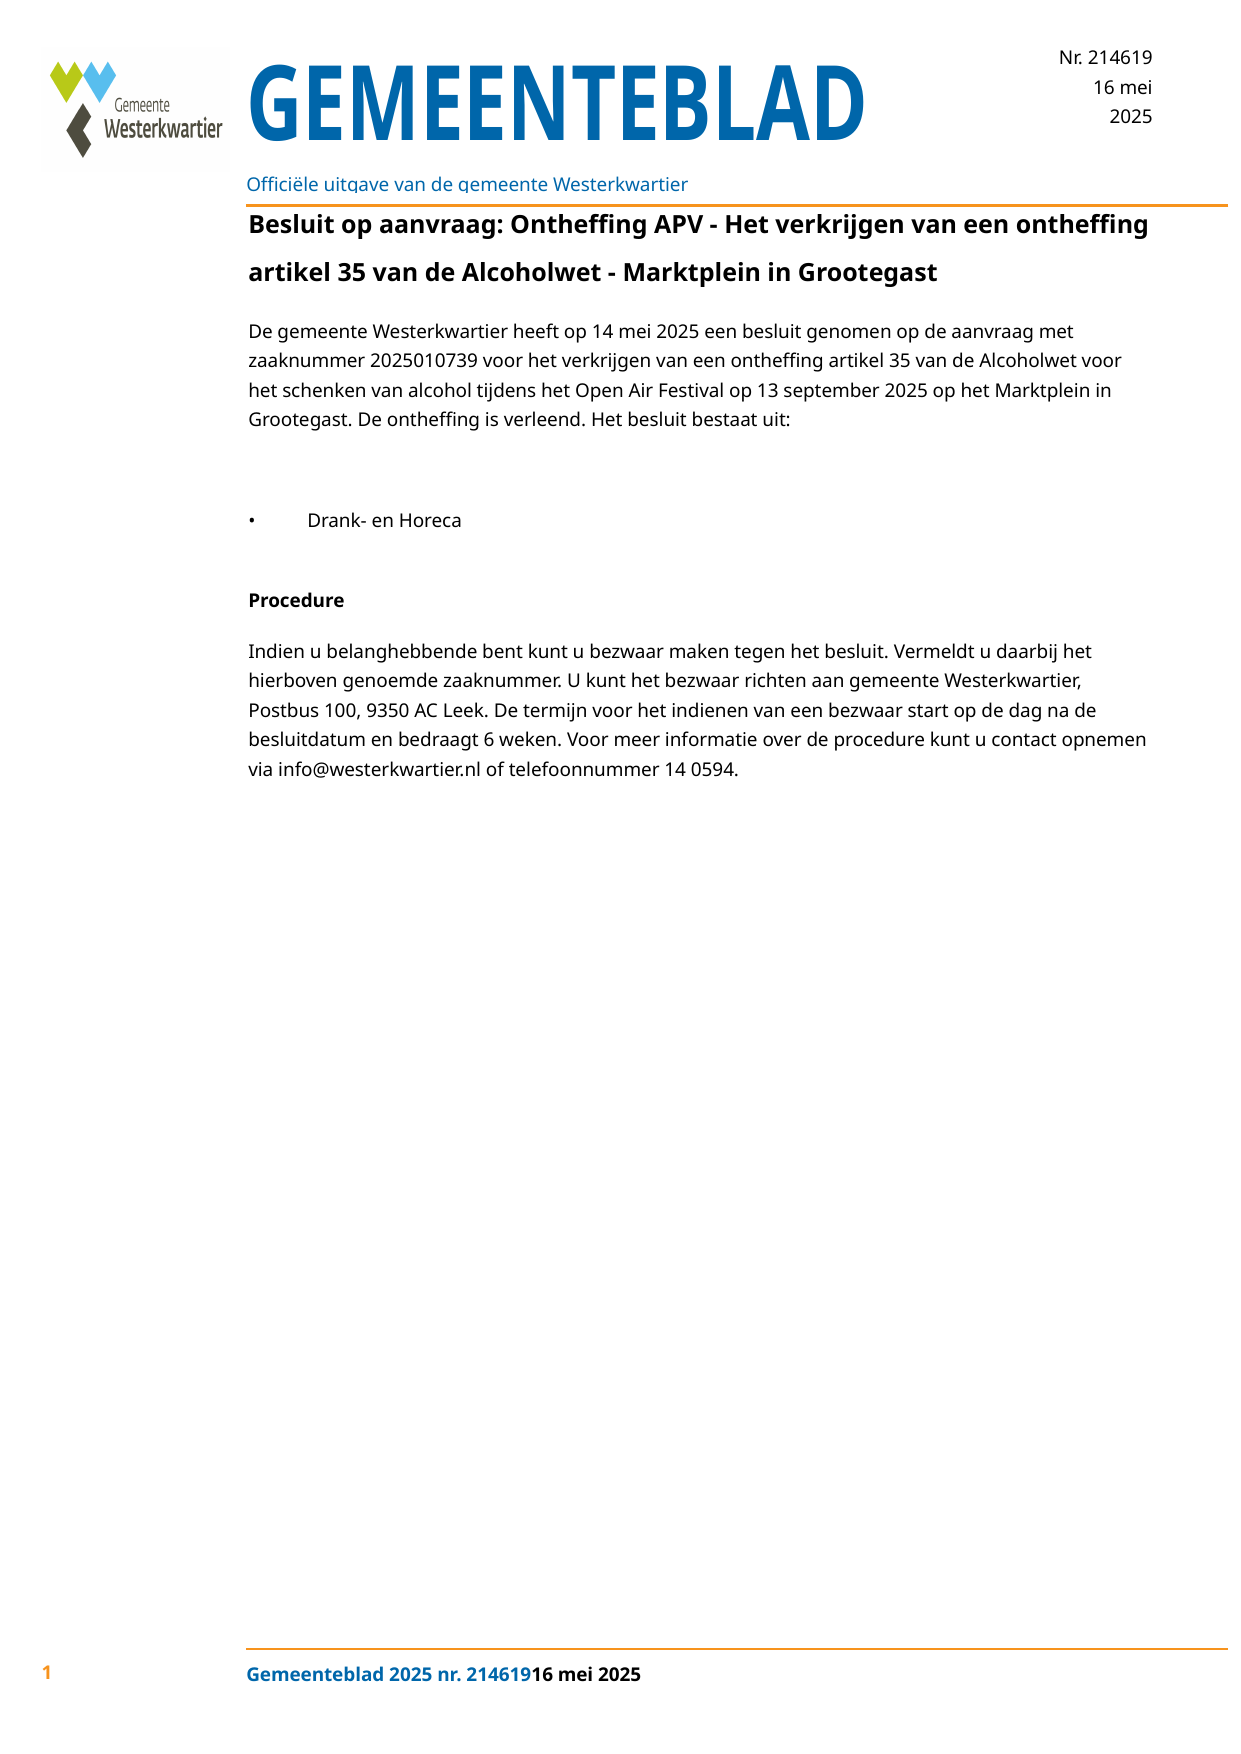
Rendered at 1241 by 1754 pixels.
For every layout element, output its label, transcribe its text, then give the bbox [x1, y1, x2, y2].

text Procedure [248, 587, 1152, 613]
picture [41, 47, 231, 172]
list Drank- en Horeca [248, 507, 1152, 533]
text De gemeente Westerkwartier heeft op 14 mei 2025 een besluit genomen op de aanvraag met zaaknummer 2025010739 voor het verkrijgen van een ontheffing artikel 35 van de Alcoholwet voor het schenken van alcohol tijdens het Open Air Festival op 13 september 2025 op het Marktplein in Grootegast. De ontheffing is verleend. Het besluit bestaat uit: [248, 318, 1152, 432]
text Besluit op aanvraag: Ontheffing APV - Het verkrijgen van een ontheffing artikel 35 van de Alcoholwet - Marktplein in Grootegast [248, 207, 1152, 288]
text Indien u belanghebbende bent kunt u bezwaar maken tegen het besluit. Vermeldt u daarbij het hierboven genoemde zaaknummer. U kunt het bezwaar richten aan gemeente Westerkwartier, Postbus 100, 9350 AC Leek. De termijn voor het indienen van een bezwaar start op de dag na de besluitdatum en bedraagt 6 weken. Voor meer informatie over de procedure kunt u contact opnemen via info@westerkwartier.nl of telefoonnummer 14 0594. [248, 638, 1152, 782]
